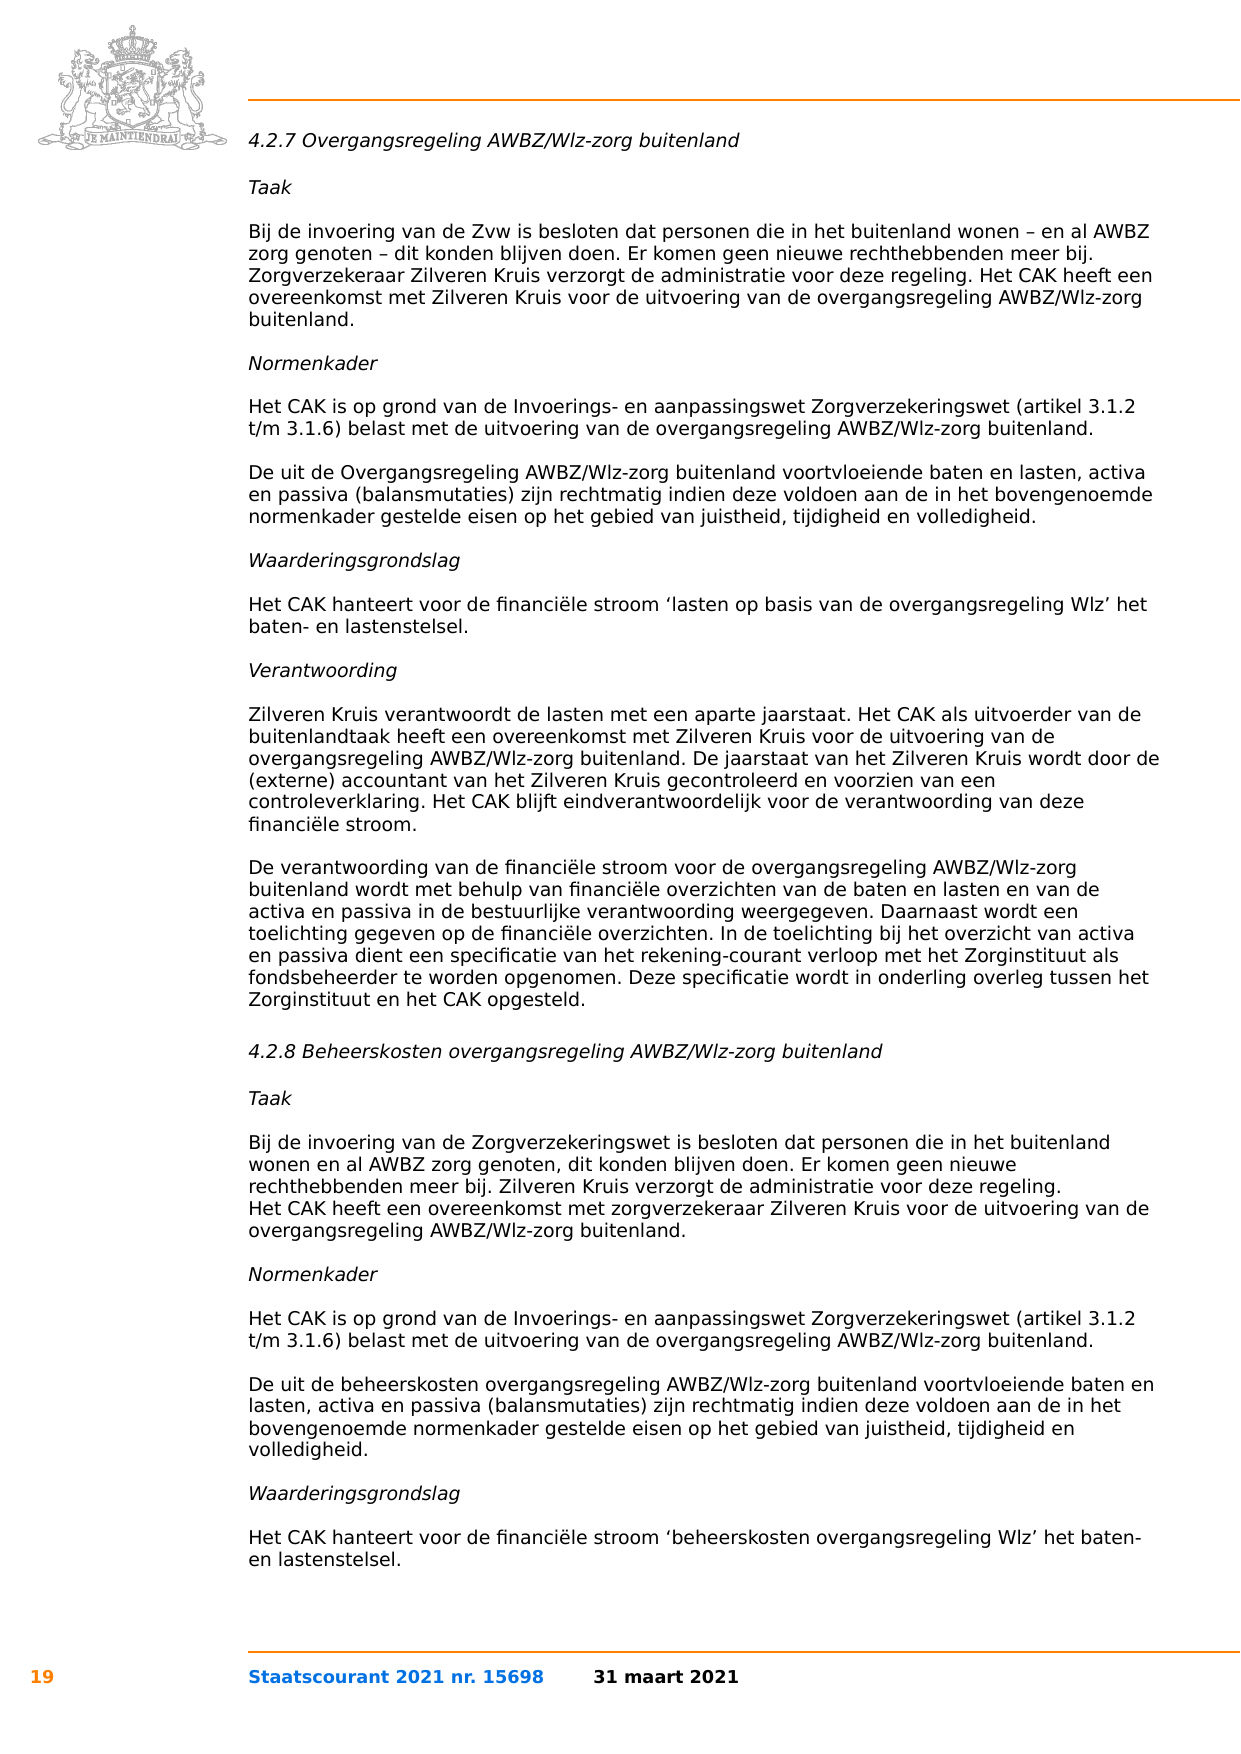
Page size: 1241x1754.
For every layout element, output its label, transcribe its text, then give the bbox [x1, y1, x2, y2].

subtitle 4.2.7 Overgangsregeling AWBZ/Wlz-zorg buitenland [248, 130, 1163, 152]
text De uit de Overgangsregeling AWBZ/Wlz-zorg buitenland voortvloeiende baten en lasten, activa en passiva (balansmutaties) zijn rechtmatig indien deze voldoen aan de in het bovengenoemde normenkader gestelde eisen op het gebied van juistheid, tijdigheid en volledigheid. [248, 462, 1163, 528]
subtitle Normenkader [248, 352, 1163, 374]
text Bij de invoering van de Zvw is besloten dat personen die in het buitenland wonen – en al AWBZ zorg genoten – dit konden blijven doen. Er komen geen nieuwe rechthebbenden meer bij. Zorgverzekeraar Zilveren Kruis verzorgt de administratie voor deze regeling. Het CAK heeft een overeenkomst met Zilveren Kruis voor de uitvoering van de overgangsregeling AWBZ/Wlz-zorg buitenland. [248, 221, 1163, 331]
text Het CAK is op grond van de Invoerings- en aanpassingswet Zorgverzekeringswet (artikel 3.1.2 t/m 3.1.6) belast met de uitvoering van de overgangsregeling AWBZ/Wlz-zorg buitenland. [248, 1308, 1163, 1352]
subtitle Normenkader [248, 1264, 1163, 1286]
subtitle 4.2.8 Beheerskosten overgangsregeling AWBZ/Wlz-zorg buitenland [248, 1041, 1163, 1063]
text De uit de beheerskosten overgangsregeling AWBZ/Wlz-zorg buitenland voortvloeiende baten en lasten, activa en passiva (balansmutaties) zijn rechtmatig indien deze voldoen aan de in het bovengenoemde normenkader gestelde eisen op het gebied van juistheid, tijdigheid en volledigheid. [248, 1373, 1163, 1461]
subtitle Waarderingsgrondslag [248, 1483, 1163, 1505]
subtitle Verantwoording [248, 660, 1163, 682]
text Het CAK hanteert voor de financiële stroom ‘beheerskosten overgangsregeling Wlz’ het baten- en lastenstelsel. [248, 1527, 1163, 1571]
text Bij de invoering van de Zorgverzekeringswet is besloten dat personen die in het buitenland wonen en al AWBZ zorg genoten, dit konden blijven doen. Er komen geen nieuwe rechthebbenden meer bij. Zilveren Kruis verzorgt de administratie voor deze regeling. [248, 1132, 1163, 1198]
text De verantwoording van de financiële stroom voor de overgangsregeling AWBZ/Wlz-zorg buitenland wordt met behulp van financiële overzichten van de baten en lasten en van de activa en passiva in de bestuurlijke verantwoording weergegeven. Daarnaast wordt een toelichting gegeven op de financiële overzichten. In de toelichting bij het overzicht van activa en passiva dient een specificatie van het rekening-courant verloop met het Zorginstituut als fondsbeheerder te worden opgenomen. Deze specificatie wordt in onderling overleg tussen het Zorginstituut en het CAK opgesteld. [248, 857, 1163, 1011]
subtitle Taak [248, 177, 1163, 199]
text Zilveren Kruis verantwoordt de lasten met een aparte jaarstaat. Het CAK als uitvoerder van de buitenlandtaak heeft een overeenkomst met Zilveren Kruis voor de uitvoering van de overgangsregeling AWBZ/Wlz-zorg buitenland. De jaarstaat van het Zilveren Kruis wordt door de (externe) accountant van het Zilveren Kruis gecontroleerd en voorzien van een controleverklaring. Het CAK blijft eindverantwoordelijk voor de verantwoording van deze financiële stroom. [248, 703, 1163, 835]
subtitle Taak [248, 1088, 1163, 1110]
text Het CAK is op grond van de Invoerings- en aanpassingswet Zorgverzekeringswet (artikel 3.1.2 t/m 3.1.6) belast met de uitvoering van de overgangsregeling AWBZ/Wlz-zorg buitenland. [248, 396, 1163, 440]
picture [38, 25, 227, 150]
text Het CAK heeft een overeenkomst met zorgverzekeraar Zilveren Kruis voor de uitvoering van de overgangsregeling AWBZ/Wlz-zorg buitenland. [248, 1198, 1163, 1242]
text Het CAK hanteert voor de financiële stroom ‘lasten op basis van de overgangsregeling Wlz’ het baten- en lastenstelsel. [248, 594, 1163, 638]
subtitle Waarderingsgrondslag [248, 550, 1163, 572]
